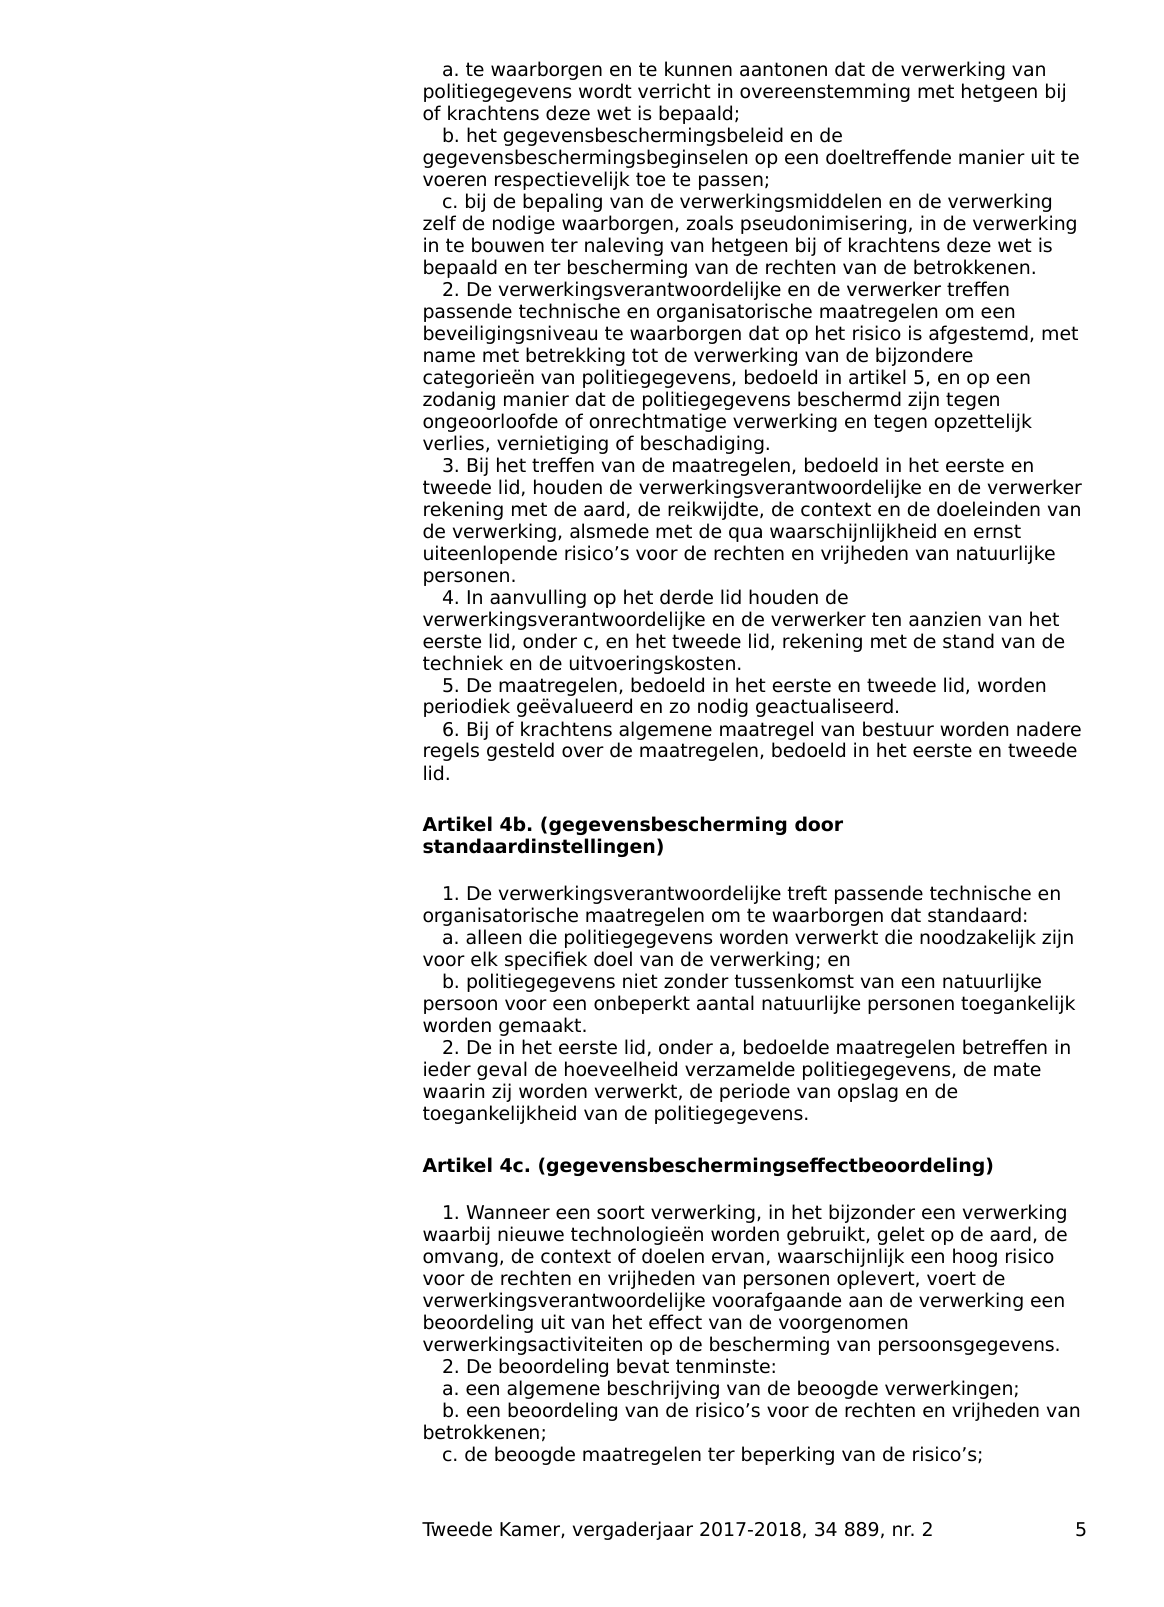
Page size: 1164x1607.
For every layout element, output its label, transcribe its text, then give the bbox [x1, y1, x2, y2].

text a. alleen die politiegegevens worden verwerkt die noodzakelijk zijn voor elk specifiek doel van de verwerking; en [422, 927, 1087, 971]
text b. een beoordeling van de risico’s voor de rechten en vrijheden van betrokkenen; [422, 1400, 1087, 1444]
text 1. De verwerkingsverantwoordelijke treft passende technische en organisatorische maatregelen om te waarborgen dat standaard: [422, 883, 1087, 927]
subtitle Artikel 4b. (gegevensbescherming door standaardinstellingen) [422, 814, 1087, 858]
text 6. Bij of krachtens algemene maatregel van bestuur worden nadere regels gesteld over de maatregelen, bedoeld in het eerste en tweede lid. [422, 718, 1087, 784]
text a. een algemene beschrijving van de beoogde verwerkingen; [422, 1378, 1087, 1400]
text 3. Bij het treffen van de maatregelen, bedoeld in het eerste en tweede lid, houden de verwerkingsverantwoordelijke en de verwerker rekening met de aard, de reikwijdte, de context en de doeleinden van de verwerking, alsmede met de qua waarschijnlijkheid en ernst uiteenlopende risico’s voor de rechten en vrijheden van natuurlijke personen. [422, 455, 1087, 587]
text 2. De beoordeling bevat tenminste: [422, 1356, 1087, 1378]
text c. de beoogde maatregelen ter beperking van de risico’s; [422, 1444, 1087, 1466]
text c. bij de bepaling van de verwerkingsmiddelen en de verwerking zelf de nodige waarborgen, zoals pseudonimisering, in de verwerking in te bouwen ter naleving van hetgeen bij of krachtens deze wet is bepaald en ter bescherming van de rechten van de betrokkenen. [422, 191, 1087, 279]
text a. te waarborgen en te kunnen aantonen dat de verwerking van politiegegevens wordt verricht in overeenstemming met hetgeen bij of krachtens deze wet is bepaald; [422, 59, 1087, 125]
text 2. De verwerkingsverantwoordelijke en de verwerker treffen passende technische en organisatorische maatregelen om een beveiligingsniveau te waarborgen dat op het risico is afgestemd, met name met betrekking tot de verwerking van de bijzondere categorieën van politiegegevens, bedoeld in artikel 5, en op een zodanig manier dat de politiegegevens beschermd zijn tegen ongeoorloofde of onrechtmatige verwerking en tegen opzettelijk verlies, vernietiging of beschadiging. [422, 279, 1087, 455]
text 5. De maatregelen, bedoeld in het eerste en tweede lid, worden periodiek geëvalueerd en zo nodig geactualiseerd. [422, 674, 1087, 718]
text 1. Wanneer een soort verwerking, in het bijzonder een verwerking waarbij nieuwe technologieën worden gebruikt, gelet op de aard, de omvang, de context of doelen ervan, waarschijnlijk een hoog risico voor de rechten en vrijheden van personen oplevert, voert de verwerkingsverantwoordelijke voorafgaande aan de verwerking een beoordeling uit van het effect van de voorgenomen verwerkingsactiviteiten op de bescherming van persoonsgegevens. [422, 1202, 1087, 1356]
text b. het gegevensbeschermingsbeleid en de gegevensbeschermingsbeginselen op een doeltreffende manier uit te voeren respectievelijk toe te passen; [422, 125, 1087, 191]
text 4. In aanvulling op het derde lid houden de verwerkingsverantwoordelijke en de verwerker ten aanzien van het eerste lid, onder c, en het tweede lid, rekening met de stand van de techniek en de uitvoeringskosten. [422, 587, 1087, 674]
text b. politiegegevens niet zonder tussenkomst van een natuurlijke persoon voor een onbeperkt aantal natuurlijke personen toegankelijk worden gemaakt. [422, 971, 1087, 1037]
text 2. De in het eerste lid, onder a, bedoelde maatregelen betreffen in ieder geval de hoeveelheid verzamelde politiegegevens, de mate waarin zij worden verwerkt, de periode van opslag en de toegankelijkheid van de politiegegevens. [422, 1037, 1087, 1125]
subtitle Artikel 4c. (gegevensbeschermingseffectbeoordeling) [422, 1155, 1087, 1177]
